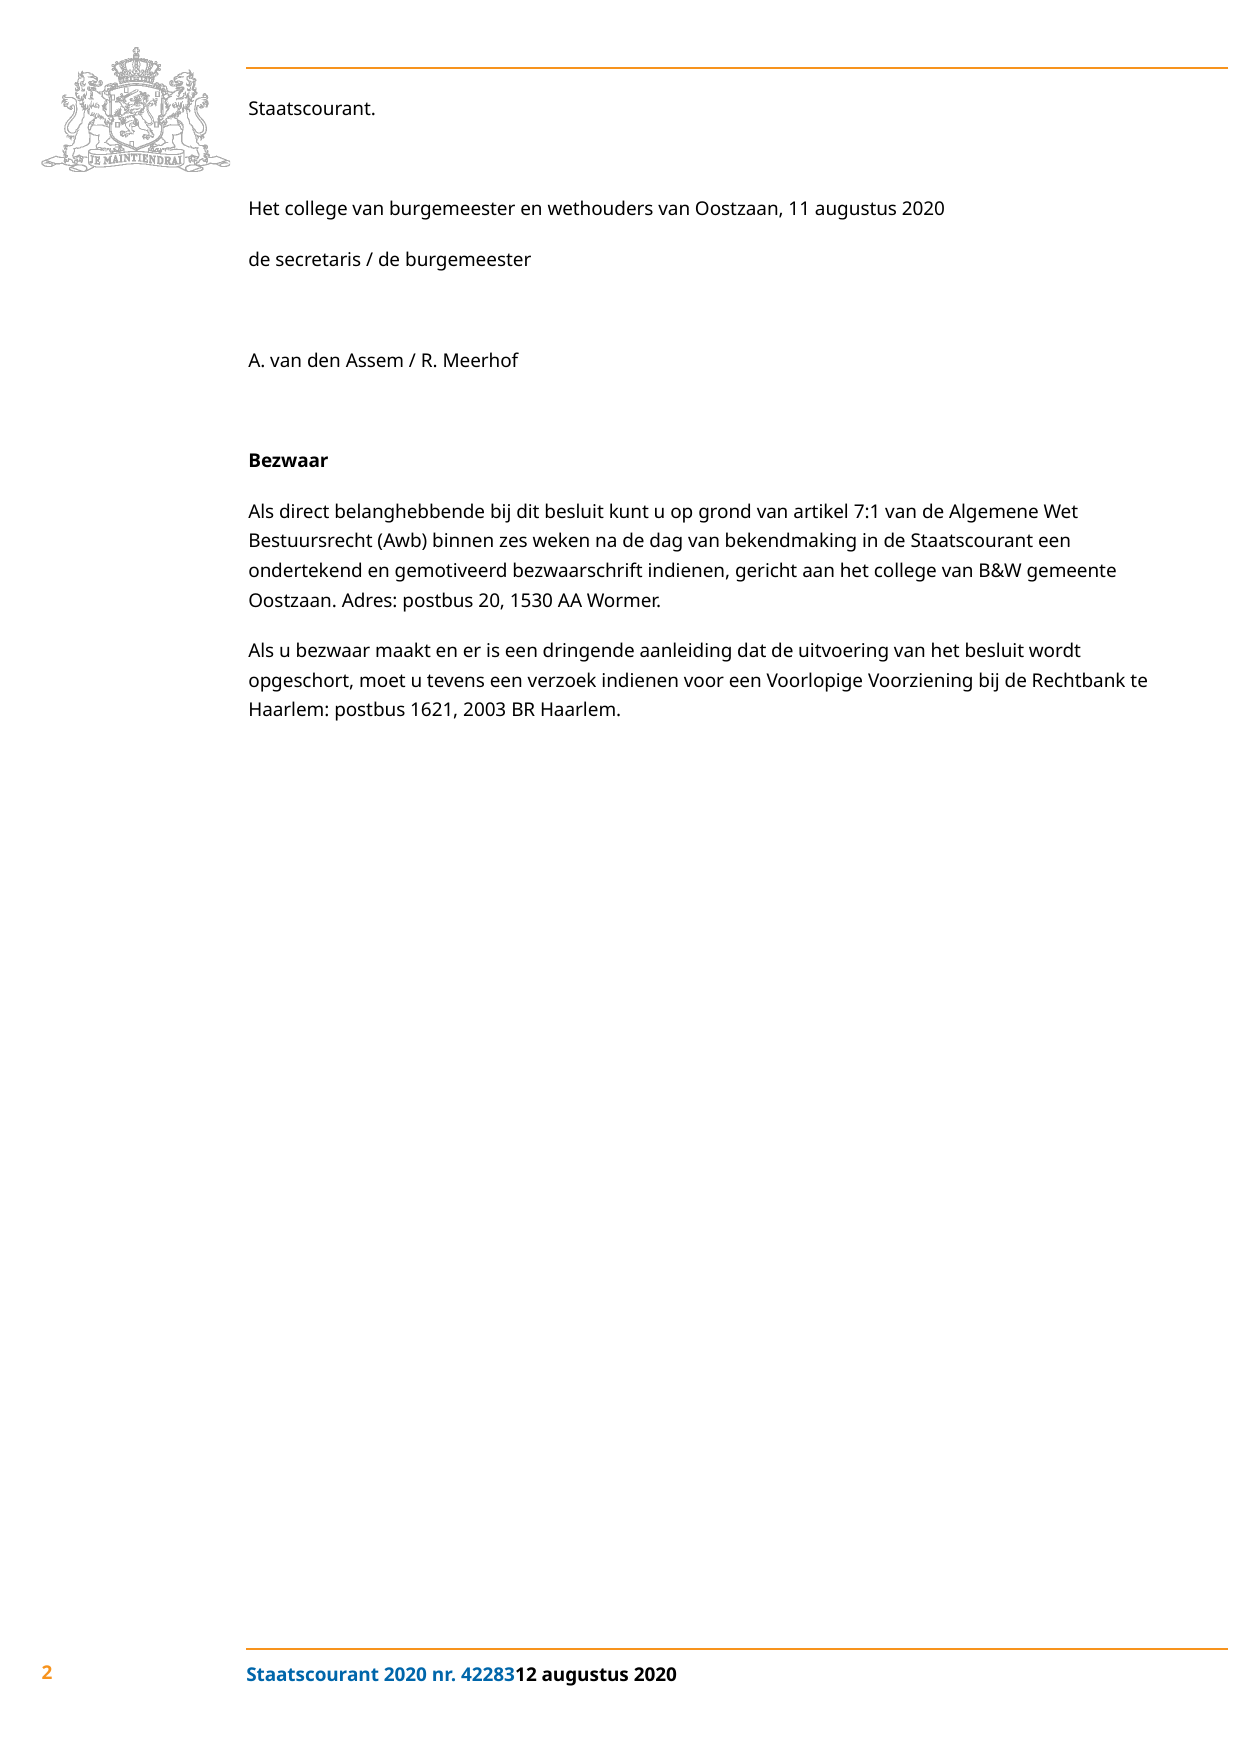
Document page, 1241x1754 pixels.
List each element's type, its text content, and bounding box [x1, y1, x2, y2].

picture [41, 47, 231, 172]
text Als direct belanghebbende bij dit besluit kunt u op grond van artikel 7:1 van de Algemene Wet Bestuursrecht (Awb) binnen zes weken na de dag van bekendmaking in de Staatscourant een ondertekend en gemotiveerd bezwaarschrift indienen, gericht aan het college van B&W gemeente Oostzaan. Adres: postbus 20, 1530 AA Wormer. [248, 498, 1152, 613]
text de secretaris / de burgemeester [248, 246, 1152, 272]
text Staatscourant. [248, 95, 1152, 121]
text A. van den Assem / R. Meerhof [248, 347, 1152, 373]
text Als u bezwaar maakt en er is een dringende aanleiding dat de uitvoering van het besluit wordt opgeschort, moet u tevens een verzoek indienen voor een Voorlopige Voorziening bij de Rechtbank te Haarlem: postbus 1621, 2003 BR Haarlem. [248, 637, 1152, 722]
text Het college van burgemeester en wethouders van Oostzaan, 11 augustus 2020 [248, 196, 1152, 221]
text Bezwaar [248, 448, 1152, 473]
